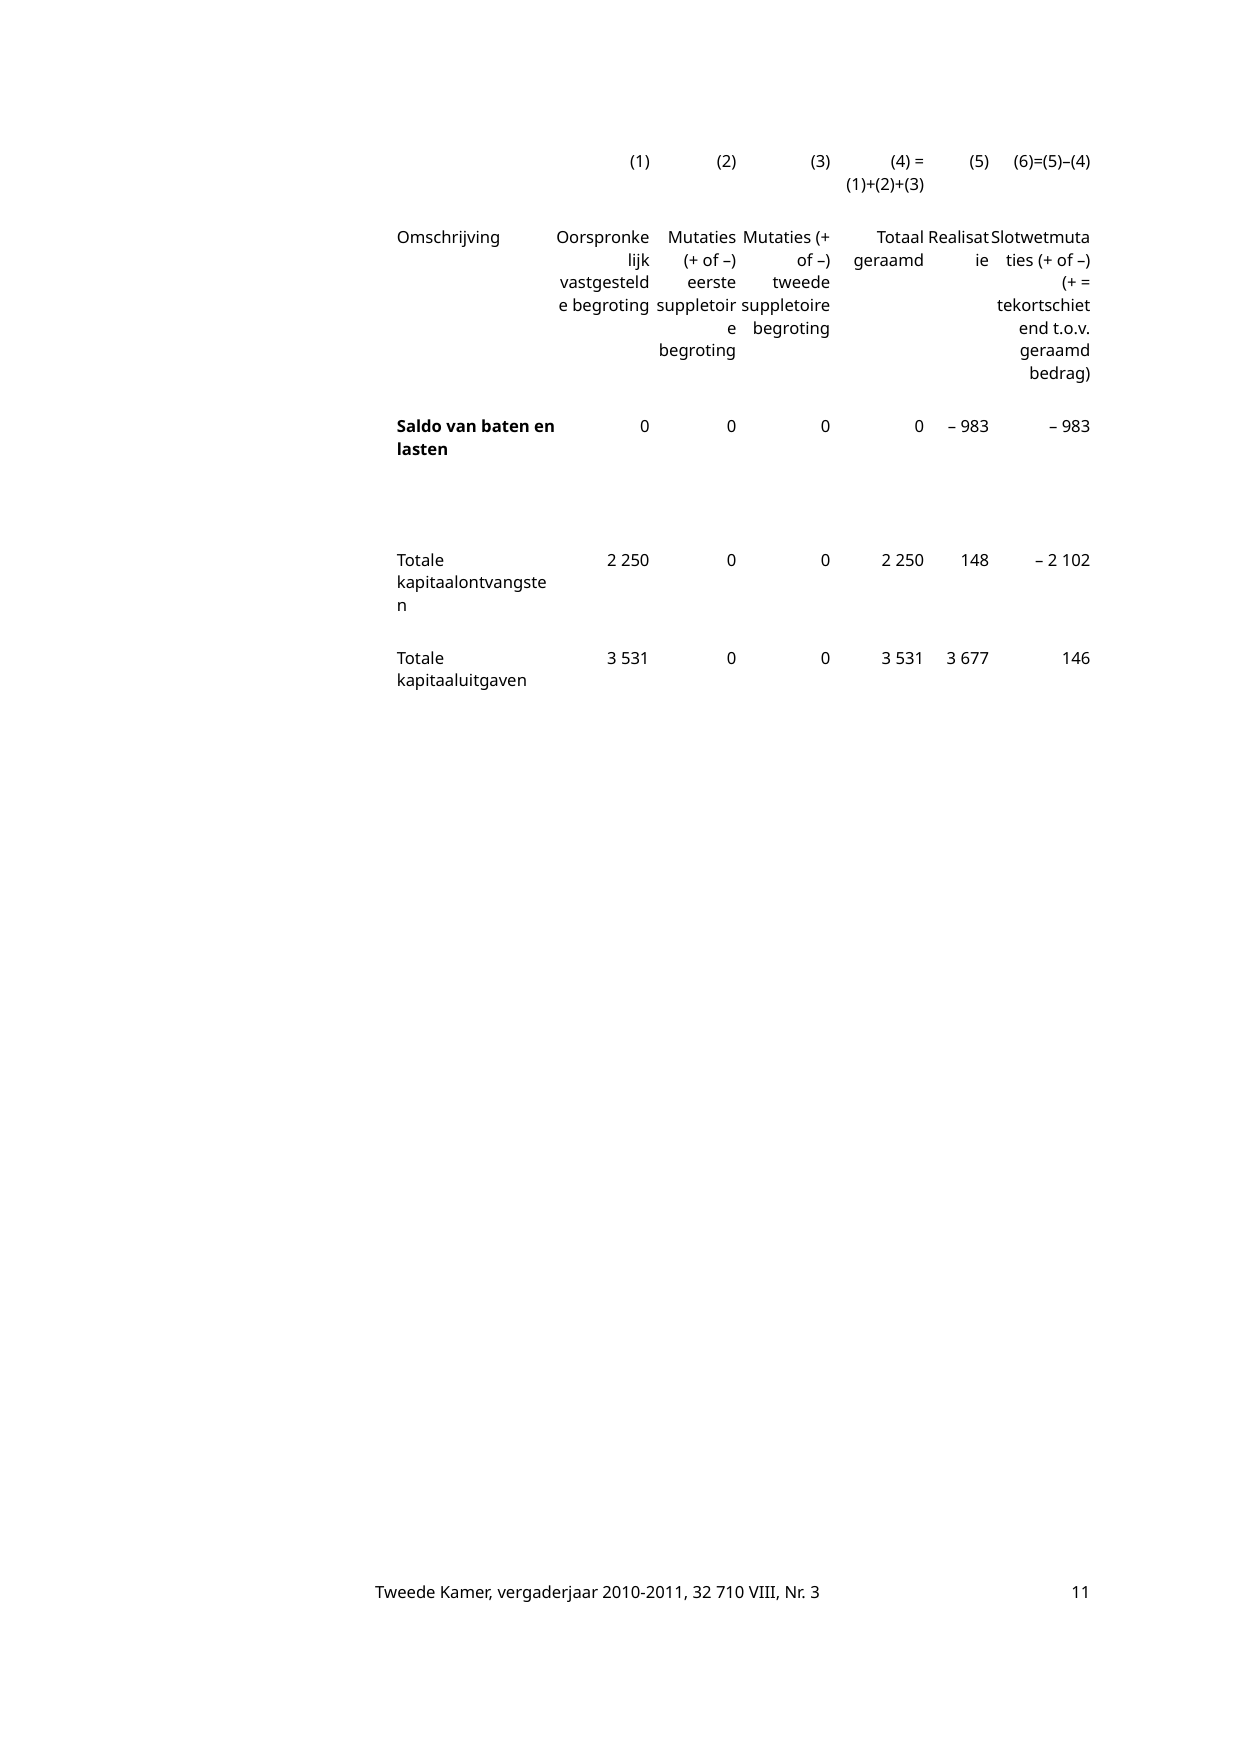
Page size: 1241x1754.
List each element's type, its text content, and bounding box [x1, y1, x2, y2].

table_cell [556, 490, 649, 548]
table_cell Totale kapitaaluitgaven [397, 646, 556, 722]
table_cell [989, 490, 1090, 548]
table_header (3) [736, 150, 830, 225]
table_cell [736, 490, 830, 548]
table_header (2) [649, 150, 736, 225]
table_cell 0 [649, 646, 736, 722]
table_cell 2 250 [830, 548, 924, 646]
table_cell – 2 102 [989, 548, 1090, 646]
table_cell 0 [649, 548, 736, 646]
table_cell Totaal geraamd [830, 225, 924, 414]
table_cell Saldo van baten en lasten [397, 414, 556, 490]
table_header [375, 150, 397, 225]
table_cell 0 [556, 414, 649, 490]
table_cell [830, 490, 924, 548]
table_cell [375, 646, 397, 722]
table_cell [649, 490, 736, 548]
table_cell 3 677 [924, 646, 989, 722]
table_cell Slotwetmutaties (+ of –) (+ = tekortschietend t.o.v. geraamd bedrag) [989, 225, 1090, 414]
table_cell Realisatie [924, 225, 989, 414]
table_cell 146 [989, 646, 1090, 722]
table_cell Mutaties (+ of –) eerste suppletoire begroting [649, 225, 736, 414]
table_cell Oorspronkelijk vastgestelde begroting [556, 225, 649, 414]
table_header [397, 150, 556, 225]
table_header (6)=(5)–(4) [989, 150, 1090, 225]
table_cell [375, 225, 397, 414]
table_cell 0 [736, 548, 830, 646]
table_cell 0 [830, 414, 924, 490]
table_cell 0 [649, 414, 736, 490]
table_cell 0 [736, 414, 830, 490]
table_cell 3 531 [556, 646, 649, 722]
table_cell 3 531 [830, 646, 924, 722]
table_header (5) [924, 150, 989, 225]
table_cell [397, 490, 556, 548]
table_cell Mutaties (+ of –) tweede suppletoire begroting [736, 225, 830, 414]
table_cell Omschrijving [397, 225, 556, 414]
table_cell [924, 490, 989, 548]
table_header (4) = (1)+(2)+(3) [830, 150, 924, 225]
table_cell Totale kapitaalontvangsten [397, 548, 556, 646]
table_cell [375, 548, 397, 646]
table_cell [375, 414, 397, 490]
table_header (1) [556, 150, 649, 225]
table_cell 148 [924, 548, 989, 646]
table_cell – 983 [924, 414, 989, 490]
table_cell – 983 [989, 414, 1090, 490]
table_cell [375, 490, 397, 548]
table_cell 2 250 [556, 548, 649, 646]
table_cell 0 [736, 646, 830, 722]
